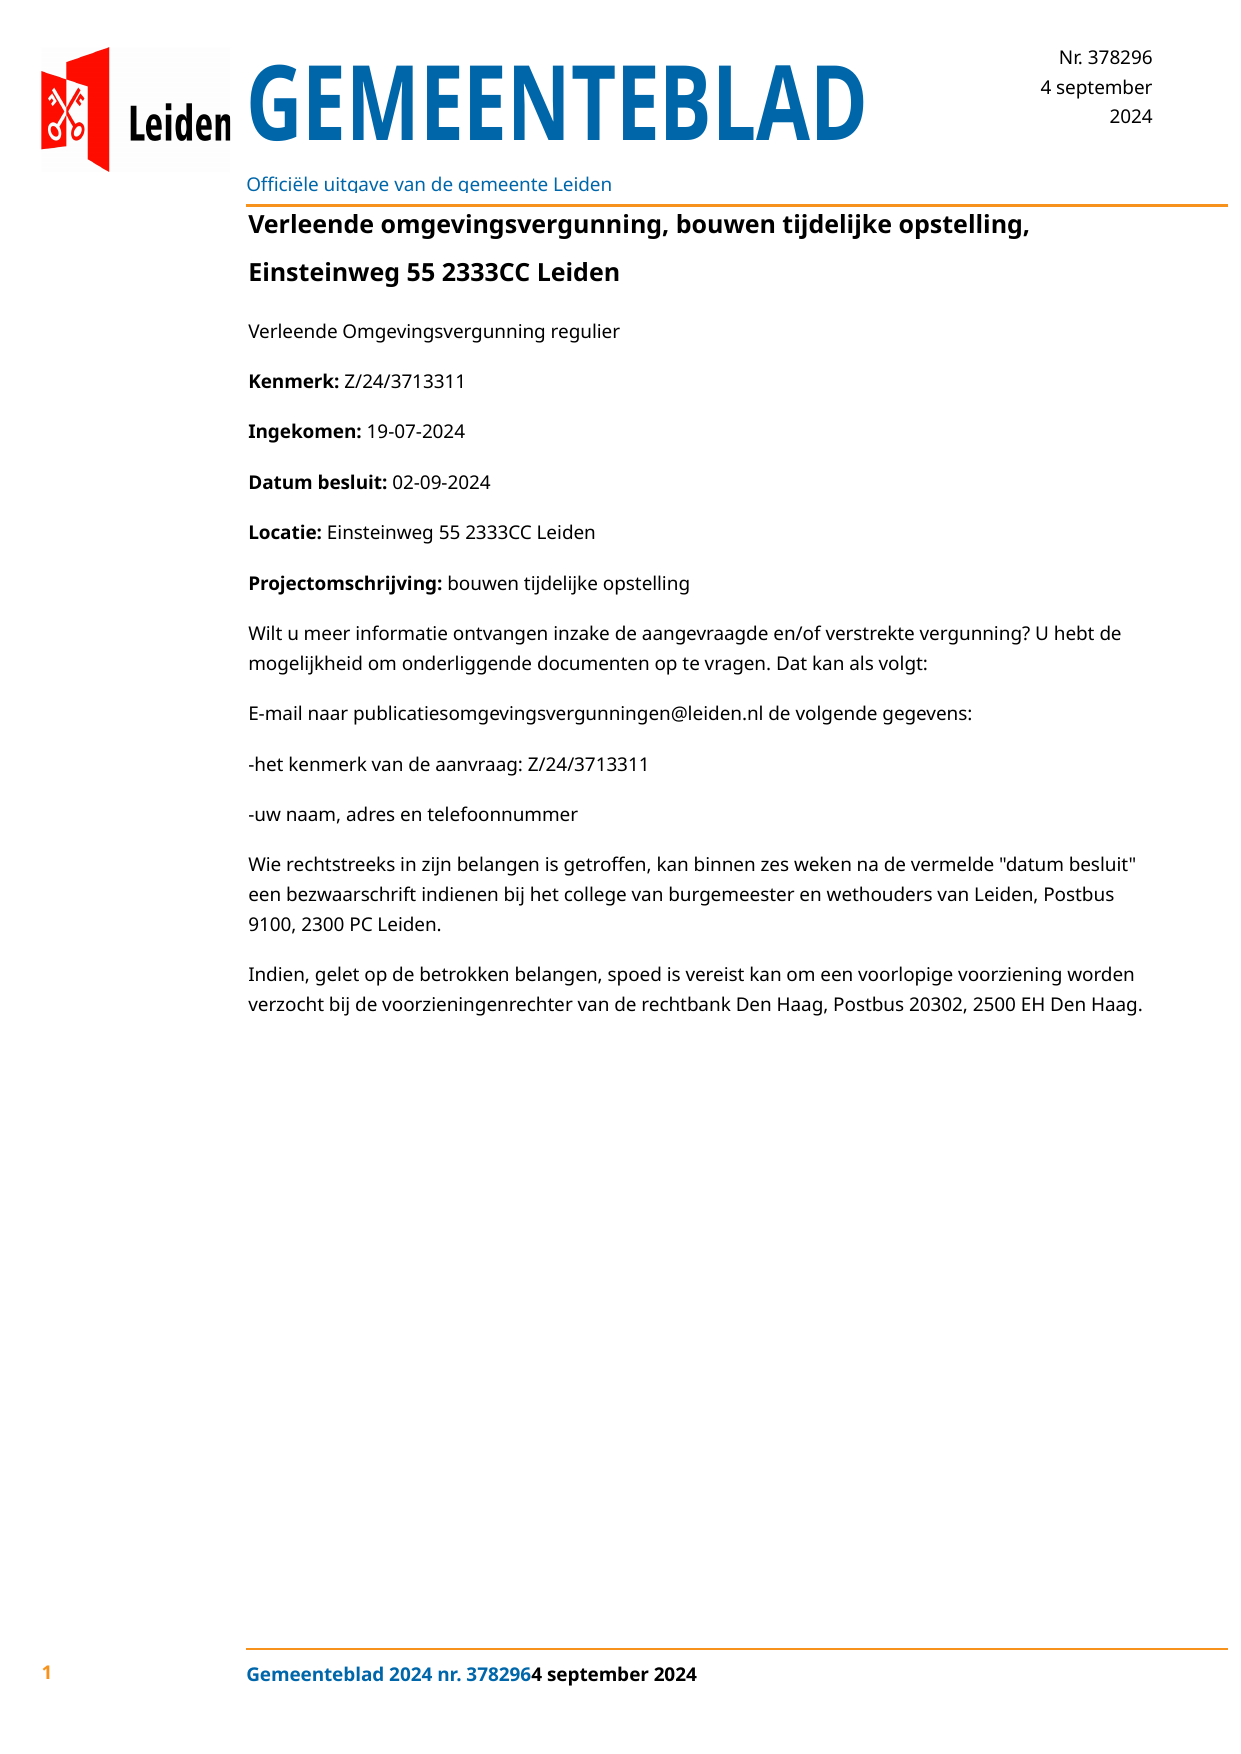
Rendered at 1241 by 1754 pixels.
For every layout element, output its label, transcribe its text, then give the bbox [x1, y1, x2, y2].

text -het kenmerk van de aanvraag: Z/24/3713311 [248, 751, 1152, 777]
text Indien, gelet op de betrokken belangen, spoed is vereist kan om een voorlopige voorziening worden verzocht bij de voorzieningenrechter van de rechtbank Den Haag, Postbus 20302, 2500 EH Den Haag. [248, 961, 1152, 1017]
text -uw naam, adres en telefoonnummer [248, 801, 1152, 827]
picture [41, 47, 231, 172]
text Locatie: Einsteinweg 55 2333CC Leiden [248, 519, 1152, 545]
text Datum besluit: 02-09-2024 [248, 469, 1152, 495]
text Wie rechtstreeks in zijn belangen is getroffen, kan binnen zes weken na de vermelde "datum besluit" een bezwaarschrift indienen bij het college van burgemeester en wethouders van Leiden, Postbus 9100, 2300 PC Leiden. [248, 852, 1152, 937]
text Kenmerk: Z/24/3713311 [248, 368, 1152, 394]
text E-mail naar publicatiesomgevingsvergunningen@leiden.nl de volgende gegevens: [248, 700, 1152, 726]
text Ingekomen: 19-07-2024 [248, 419, 1152, 444]
text Verleende omgevingsvergunning, bouwen tijdelijke opstelling, Einsteinweg 55 2333CC Leiden [248, 207, 1152, 288]
text Verleende Omgevingsvergunning regulier [248, 318, 1152, 344]
text Projectomschrijving: bouwen tijdelijke opstelling [248, 570, 1152, 596]
text Wilt u meer informatie ontvangen inzake de aangevraagde en/of verstrekte vergunning? U hebt de mogelijkheid om onderliggende documenten op te vragen. Dat kan als volgt: [248, 620, 1152, 676]
